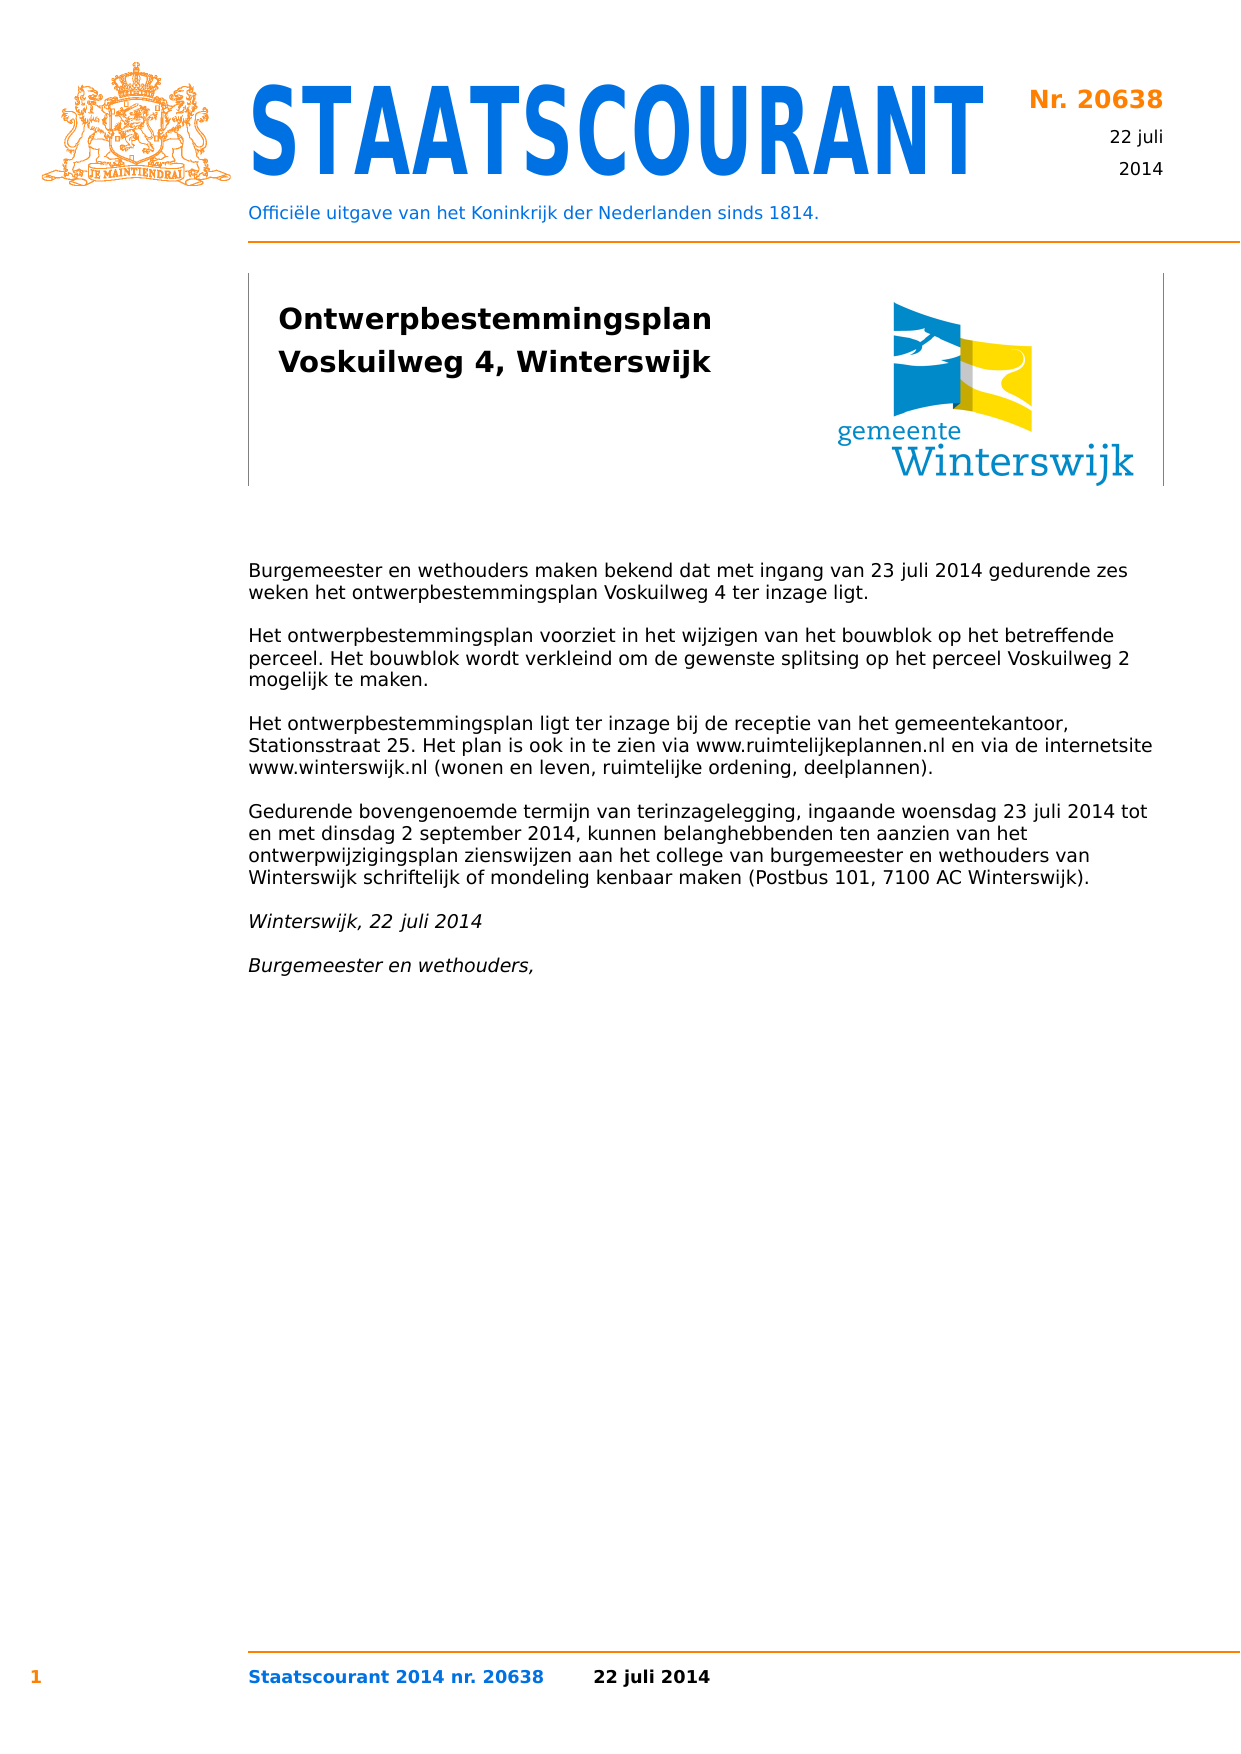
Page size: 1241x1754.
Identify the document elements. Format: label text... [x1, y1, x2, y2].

text Burgemeester en wethouders, [248, 955, 1163, 977]
text Gedurende bovengenoemde termijn van terinzagelegging, ingaande woensdag 23 juli 2014 tot en met dinsdag 2 september 2014, kunnen belanghebbenden ten aanzien van het ontwerpwijzigingsplan zienswijzen aan het college van burgemeester en wethouders van Winterswijk schriftelijk of mondeling kenbaar maken (Postbus 101, 7100 AC Winterswijk). [248, 801, 1163, 889]
table_cell Officiële uitgave van het Koninkrijk der Nederlanden sinds 1814. [248, 203, 1240, 241]
table_header Nr. 20638 [998, 62, 1240, 121]
picture [1124, 458, 1134, 472]
text Het ontwerpbestemmingsplan ligt ter inzage bij de receptie van het gemeentekantoor, Stationsstraat 25. Het plan is ook in te zien via www.ruimtelijkeplannen.nl en via de internetsite www.winterswijk.nl (wonen en leven, ruimtelijke ordening, deelplannen). [248, 713, 1163, 779]
table_header [25, 62, 248, 241]
table_cell 2014 [998, 153, 1240, 203]
text Het ontwerpbestemmingsplan voorziet in het wijzigen van het bouwblok op het betreffende perceel. Het bouwblok wordt verkleind om de gewenste splitsing op het perceel Voskuilweg 2 mogelijk te maken. [248, 625, 1163, 691]
picture [41, 62, 231, 186]
text Winterswijk, 22 juli 2014 [248, 911, 1163, 933]
table_header STAATSCOURANT [248, 62, 998, 203]
subtitle Ontwerpbestemmingsplan Voskuilweg 4, Winterswijk [249, 273, 1163, 486]
table_cell 22 juli [998, 121, 1240, 153]
text Burgemeester en wethouders maken bekend dat met ingang van 23 juli 2014 gedurende zes weken het ontwerpbestemmingsplan Voskuilweg 4 ter inzage ligt. [248, 559, 1163, 603]
picture [838, 302, 1134, 486]
